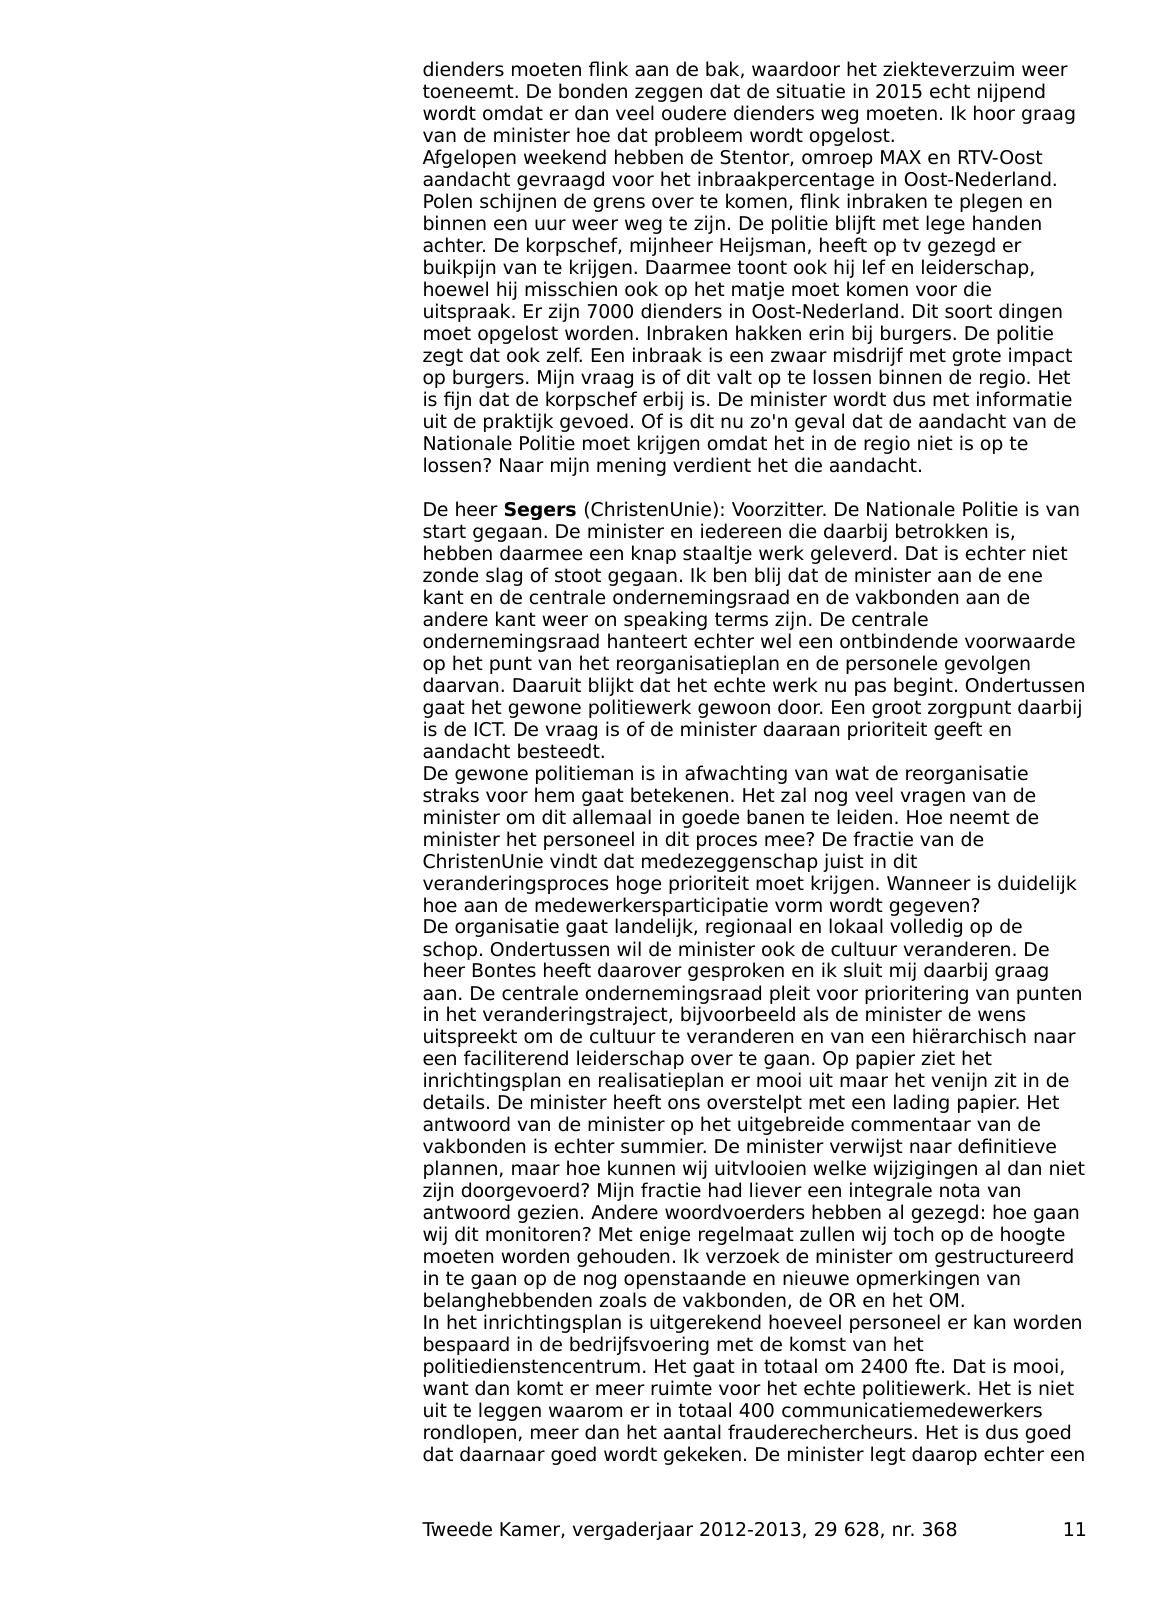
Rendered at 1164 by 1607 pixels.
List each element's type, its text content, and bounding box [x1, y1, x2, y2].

text dienders moeten flink aan de bak, waardoor het ziekteverzuim weer toeneemt. De bonden zeggen dat de situatie in 2015 echt nijpend wordt omdat er dan veel oudere dienders weg moeten. Ik hoor graag van de minister hoe dat probleem wordt opgelost. [422, 59, 1087, 147]
text De gewone politieman is in afwachting van wat de reorganisatie straks voor hem gaat betekenen. Het zal nog veel vragen van de minister om dit allemaal in goede banen te leiden. Hoe neemt de minister het personeel in dit proces mee? De fractie van de ChristenUnie vindt dat medezeggenschap juist in dit veranderingsproces hoge prioriteit moet krijgen. Wanneer is duidelijk hoe aan de medewerkersparticipatie vorm wordt gegeven? [422, 763, 1087, 916]
text Afgelopen weekend hebben de Stentor, omroep MAX en RTV-Oost aandacht gevraagd voor het inbraakpercentage in Oost-Nederland. Polen schijnen de grens over te komen, flink inbraken te plegen en binnen een uur weer weg te zijn. De politie blijft met lege handen achter. De korpschef, mijnheer Heijsman, heeft op tv gezegd er buikpijn van te krijgen. Daarmee toont ook hij lef en leiderschap, hoewel hij misschien ook op het matje moet komen voor die uitspraak. Er zijn 7000 dienders in Oost-Nederland. Dit soort dingen moet opgelost worden. Inbraken hakken erin bij burgers. De politie zegt dat ook zelf. Een inbraak is een zwaar misdrijf met grote impact op burgers. Mijn vraag is of dit valt op te lossen binnen de regio. Het is fijn dat de korpschef erbij is. De minister wordt dus met informatie uit de praktijk gevoed. Of is dit nu zo'n geval dat de aandacht van de Nationale Politie moet krijgen omdat het in de regio niet is op te lossen? Naar mijn mening verdient het die aandacht. [422, 147, 1087, 477]
text De organisatie gaat landelijk, regionaal en lokaal volledig op de schop. Ondertussen wil de minister ook de cultuur veranderen. De heer Bontes heeft daarover gesproken en ik sluit mij daarbij graag aan. De centrale ondernemingsraad pleit voor prioritering van punten in het veranderingstraject, bijvoorbeeld als de minister de wens uitspreekt om de cultuur te veranderen en van een hiërarchisch naar een faciliterend leiderschap over te gaan. Op papier ziet het inrichtingsplan en realisatieplan er mooi uit maar het venijn zit in de details. De minister heeft ons overstelpt met een lading papier. Het antwoord van de minister op het uitgebreide commentaar van de vakbonden is echter summier. De minister verwijst naar definitieve plannen, maar hoe kunnen wij uitvlooien welke wijzigingen al dan niet zijn doorgevoerd? Mijn fractie had liever een integrale nota van antwoord gezien. Andere woordvoerders hebben al gezegd: hoe gaan wij dit monitoren? Met enige regelmaat zullen wij toch op de hoogte moeten worden gehouden. Ik verzoek de minister om gestructureerd in te gaan op de nog openstaande en nieuwe opmerkingen van belanghebbenden zoals de vakbonden, de OR en het OM. [422, 916, 1087, 1312]
text De heer Segers (ChristenUnie): Voorzitter. De Nationale Politie is van start gegaan. De minister en iedereen die daarbij betrokken is, hebben daarmee een knap staaltje werk geleverd. Dat is echter niet zonde slag of stoot gegaan. Ik ben blij dat de minister aan de ene kant en de centrale ondernemingsraad en de vakbonden aan de andere kant weer on speaking terms zijn. De centrale ondernemingsraad hanteert echter wel een ontbindende voorwaarde op het punt van het reorganisatieplan en de personele gevolgen daarvan. Daaruit blijkt dat het echte werk nu pas begint. Ondertussen gaat het gewone politiewerk gewoon door. Een groot zorgpunt daarbij is de ICT. De vraag is of de minister daaraan prioriteit geeft en aandacht besteedt. [422, 499, 1087, 763]
text In het inrichtingsplan is uitgerekend hoeveel personeel er kan worden bespaard in de bedrijfsvoering met de komst van het politiedienstencentrum. Het gaat in totaal om 2400 fte. Dat is mooi, want dan komt er meer ruimte voor het echte politiewerk. Het is niet uit te leggen waarom er in totaal 400 communicatiemedewerkers rondlopen, meer dan het aantal frauderechercheurs. Het is dus goed dat daarnaar goed wordt gekeken. De minister legt daarop echter een [422, 1312, 1087, 1466]
